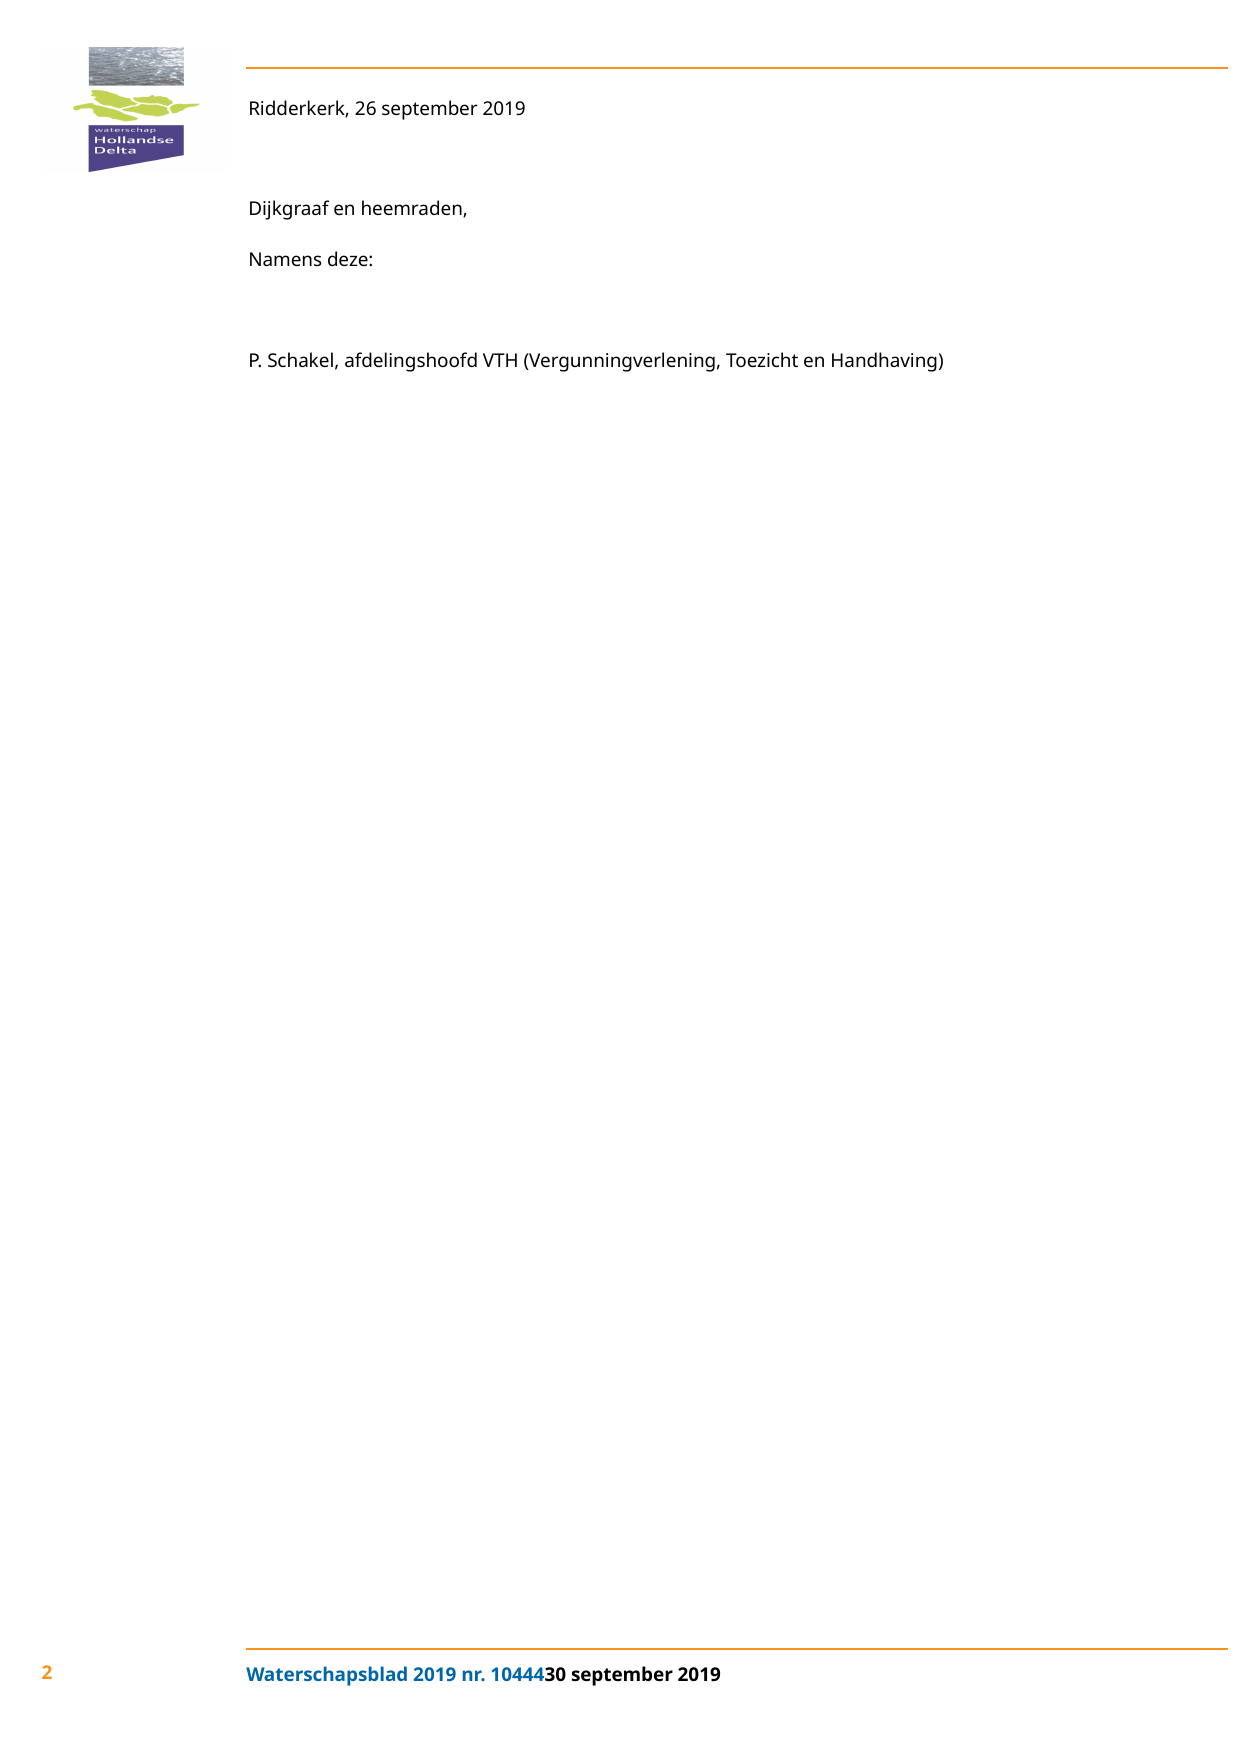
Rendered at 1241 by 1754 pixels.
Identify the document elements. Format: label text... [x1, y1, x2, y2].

text Namens deze: [248, 246, 1152, 272]
picture [41, 47, 231, 172]
text P. Schakel, afdelingshoofd VTH (Vergunningverlening, Toezicht en Handhaving) [248, 347, 1152, 373]
text Ridderkerk, 26 september 2019 [248, 95, 1152, 121]
text Dijkgraaf en heemraden, [248, 196, 1152, 221]
